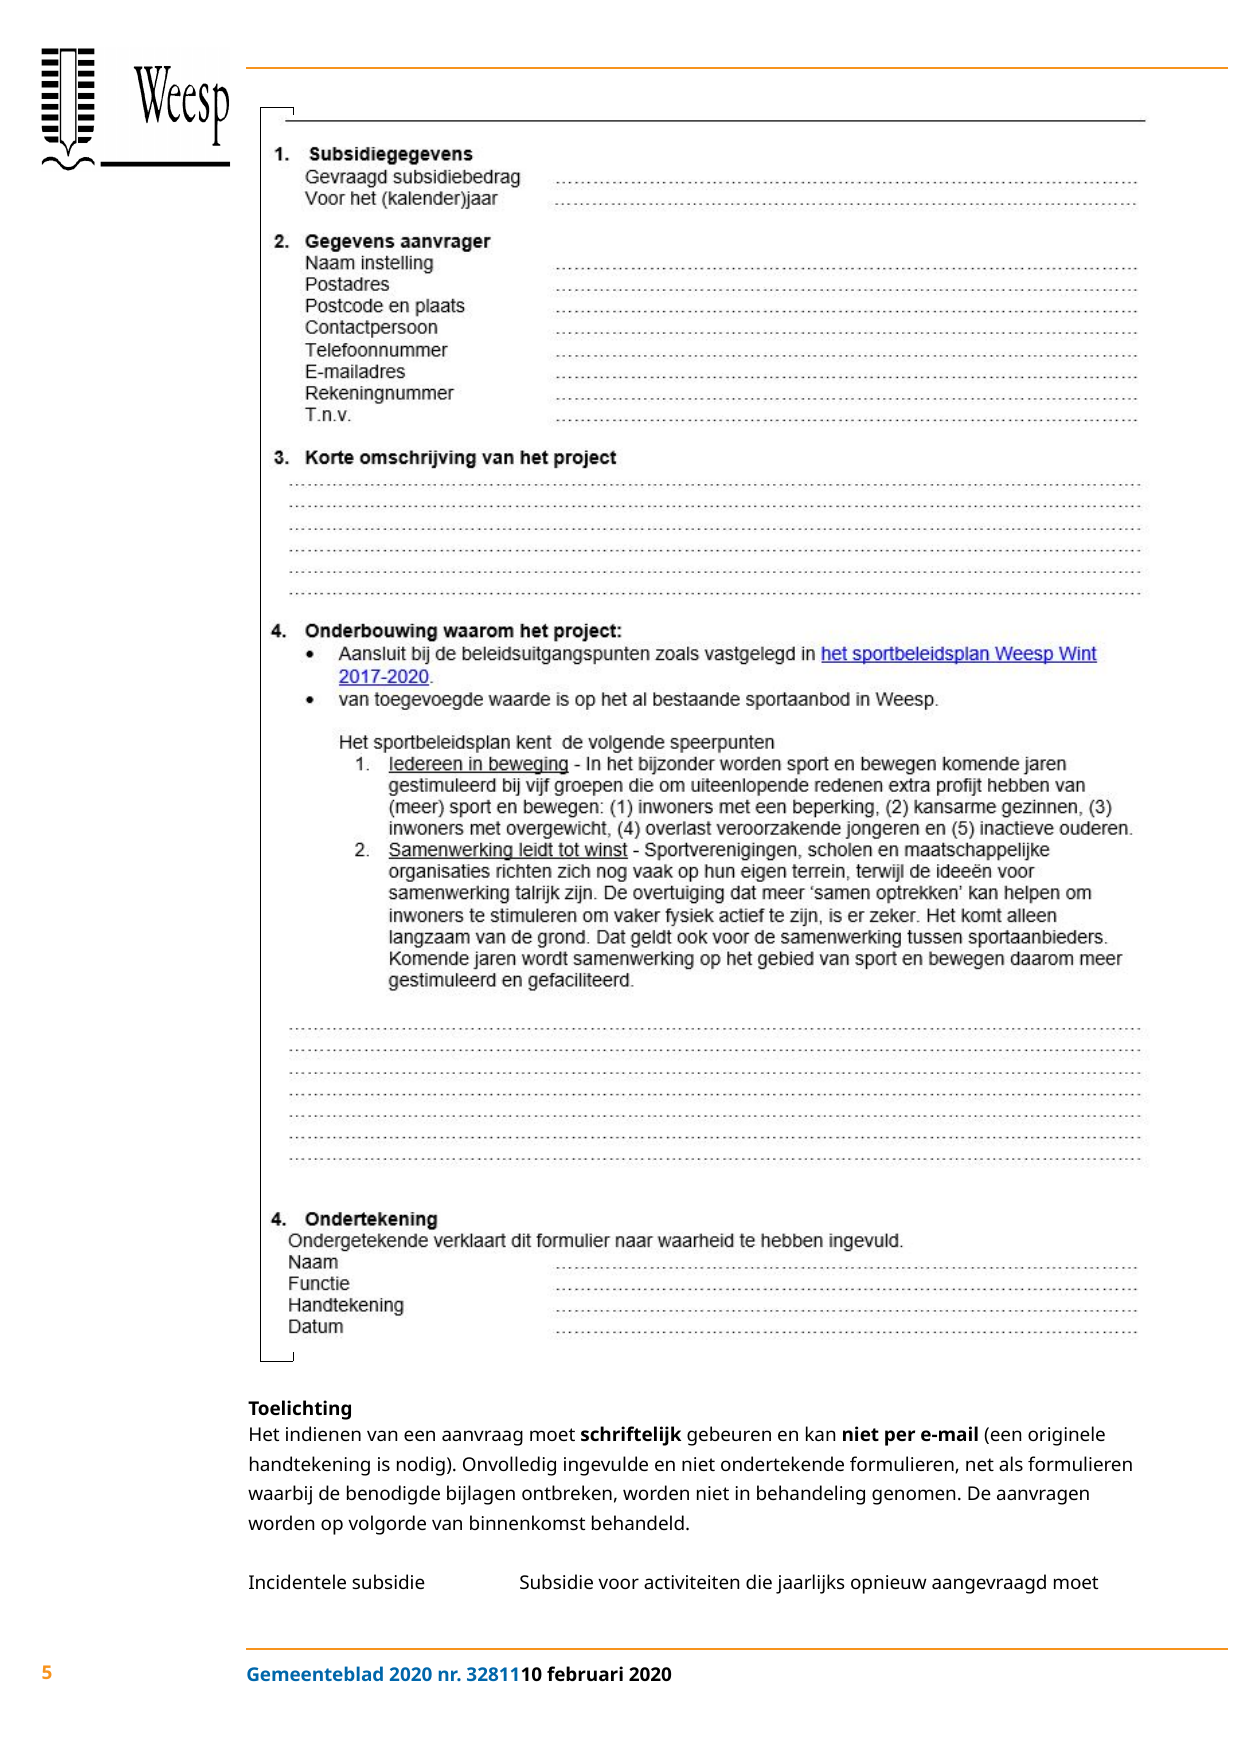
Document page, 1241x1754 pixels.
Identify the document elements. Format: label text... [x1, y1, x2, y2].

table_header Incidentele subsidie [248, 1569, 519, 1595]
picture [41, 47, 231, 172]
picture [268, 115, 1155, 1352]
text Het indienen van een aanvraag moet schriftelijk gebeuren en kan niet per e-mail (een originele handtekening is nodig). Onvolledig ingevulde en niet ondertekende formulieren, net als formulieren waarbij de benodigde bijlagen ontbreken, worden niet in behandeling genomen. De aanvragen worden op volgorde van binnenkomst behandeld. [248, 1421, 1152, 1536]
text Toelichting [248, 1396, 1152, 1421]
table_header Subsidie voor activiteiten die jaarlijks opnieuw aangevraagd moet [519, 1569, 1152, 1595]
